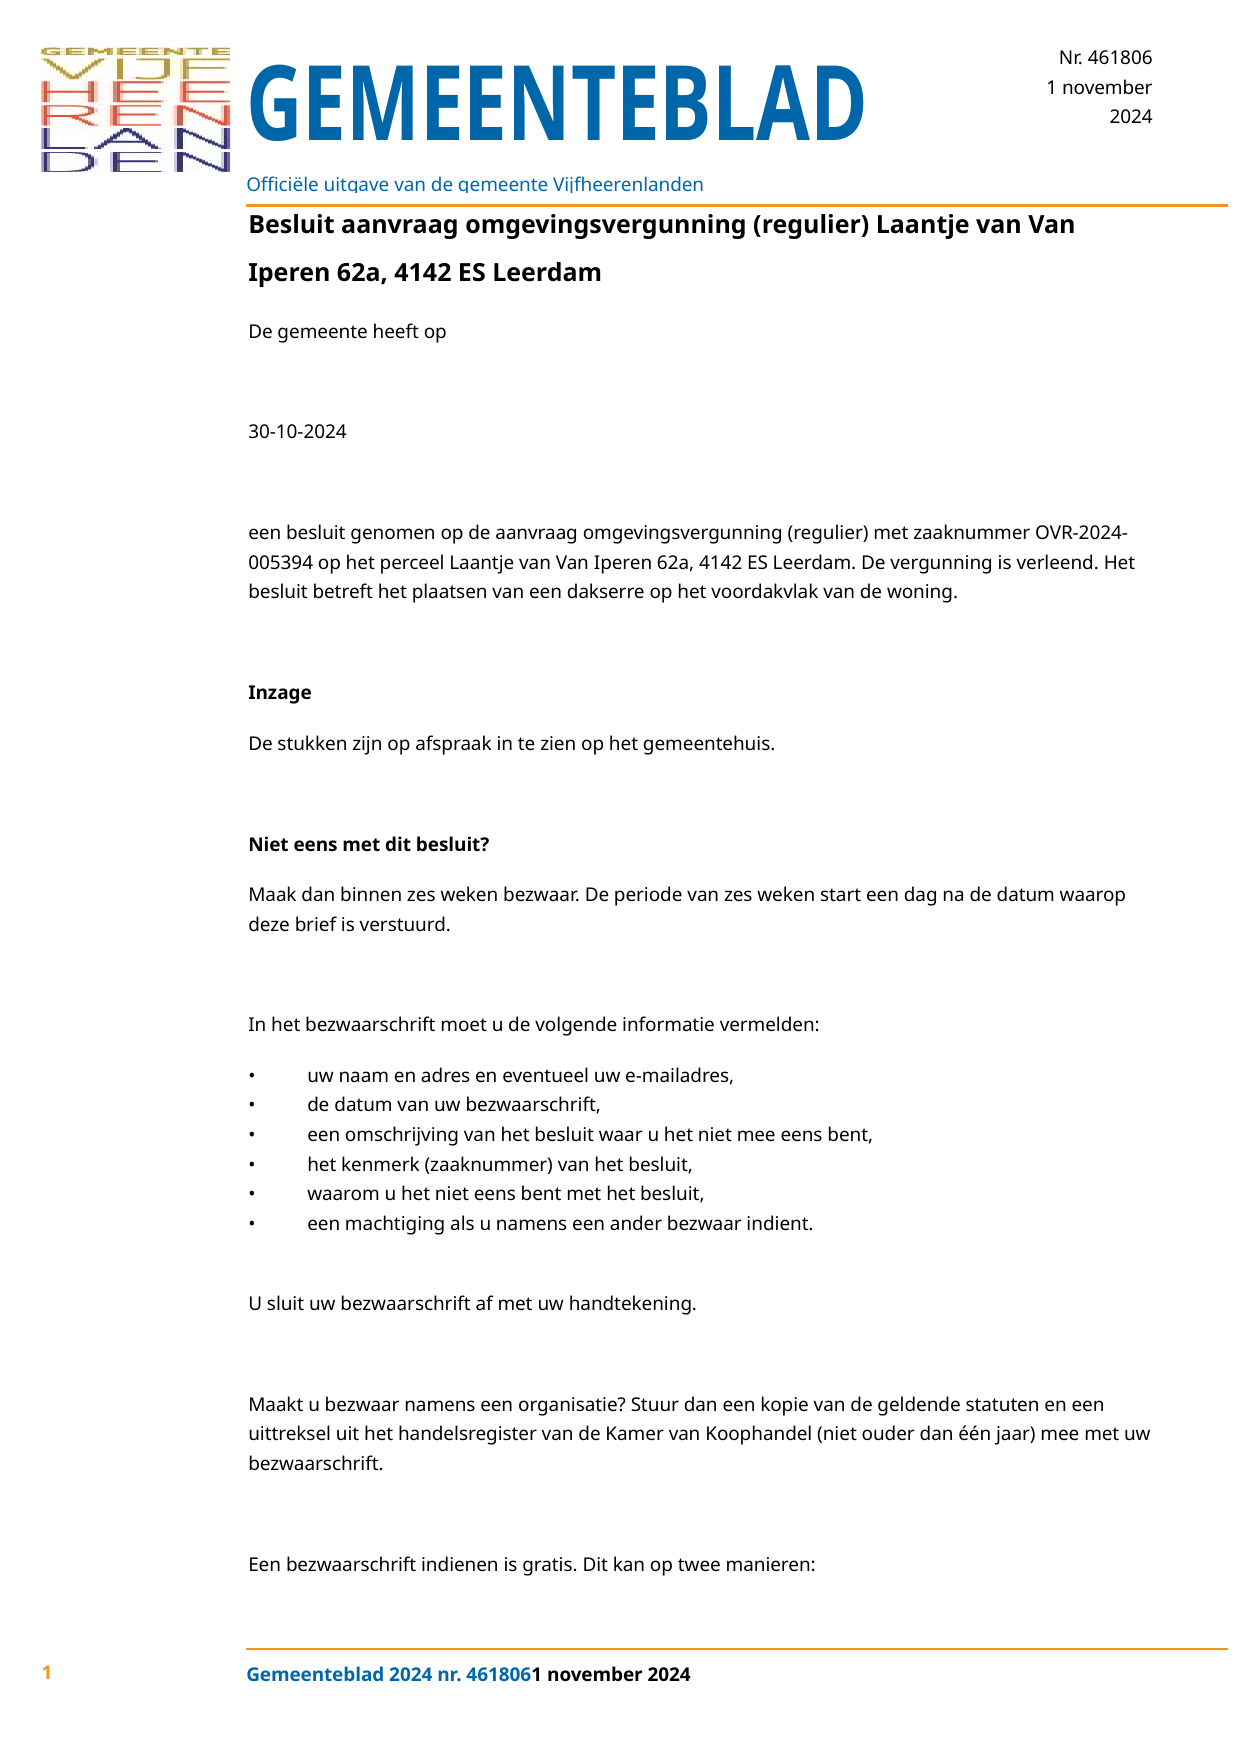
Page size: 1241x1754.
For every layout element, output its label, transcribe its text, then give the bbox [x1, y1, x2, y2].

text De gemeente heeft op [248, 318, 1152, 344]
list een omschrijving van het besluit waar u het niet mee eens bent, [248, 1121, 1152, 1147]
text Een bezwaarschrift indienen is gratis. Dit kan op twee manieren: [248, 1551, 1152, 1577]
text Maakt u bezwaar namens een organisatie? Stuur dan een kopie van de geldende statuten en een uittreksel uit het handelsregister van de Kamer van Koophandel (niet ouder dan één jaar) mee met uw bezwaarschrift. [248, 1391, 1152, 1476]
text Besluit aanvraag omgevingsvergunning (regulier) Laantje van Van Iperen 62a, 4142 ES Leerdam [248, 207, 1152, 288]
list uw naam en adres en eventueel uw e-mailadres, [248, 1062, 1152, 1088]
text Maak dan binnen zes weken bezwaar. De periode van zes weken start een dag na de datum waarop deze brief is verstuurd. [248, 881, 1152, 937]
text In het bezwaarschrift moet u de volgende informatie vermelden: [248, 1012, 1152, 1037]
text een besluit genomen op de aanvraag omgevingsvergunning (regulier) met zaaknummer OVR-2024-005394 op het perceel Laantje van Van Iperen 62a, 4142 ES Leerdam. De vergunning is verleend. Het besluit betreft het plaatsen van een dakserre op het voordakvlak van de woning. [248, 519, 1152, 604]
list de datum van uw bezwaarschrift, [248, 1092, 1152, 1117]
picture [41, 47, 231, 172]
list een machtiging als u namens een ander bezwaar indient. [248, 1210, 1152, 1236]
text Inzage [248, 679, 1152, 705]
text 30-10-2024 [248, 419, 1152, 444]
list waarom u het niet eens bent met het besluit, [248, 1180, 1152, 1206]
text De stukken zijn op afspraak in te zien op het gemeentehuis. [248, 730, 1152, 756]
text Niet eens met dit besluit? [248, 831, 1152, 857]
list het kenmerk (zaaknummer) van het besluit, [248, 1151, 1152, 1177]
text U sluit uw bezwaarschrift af met uw handtekening. [248, 1290, 1152, 1316]
